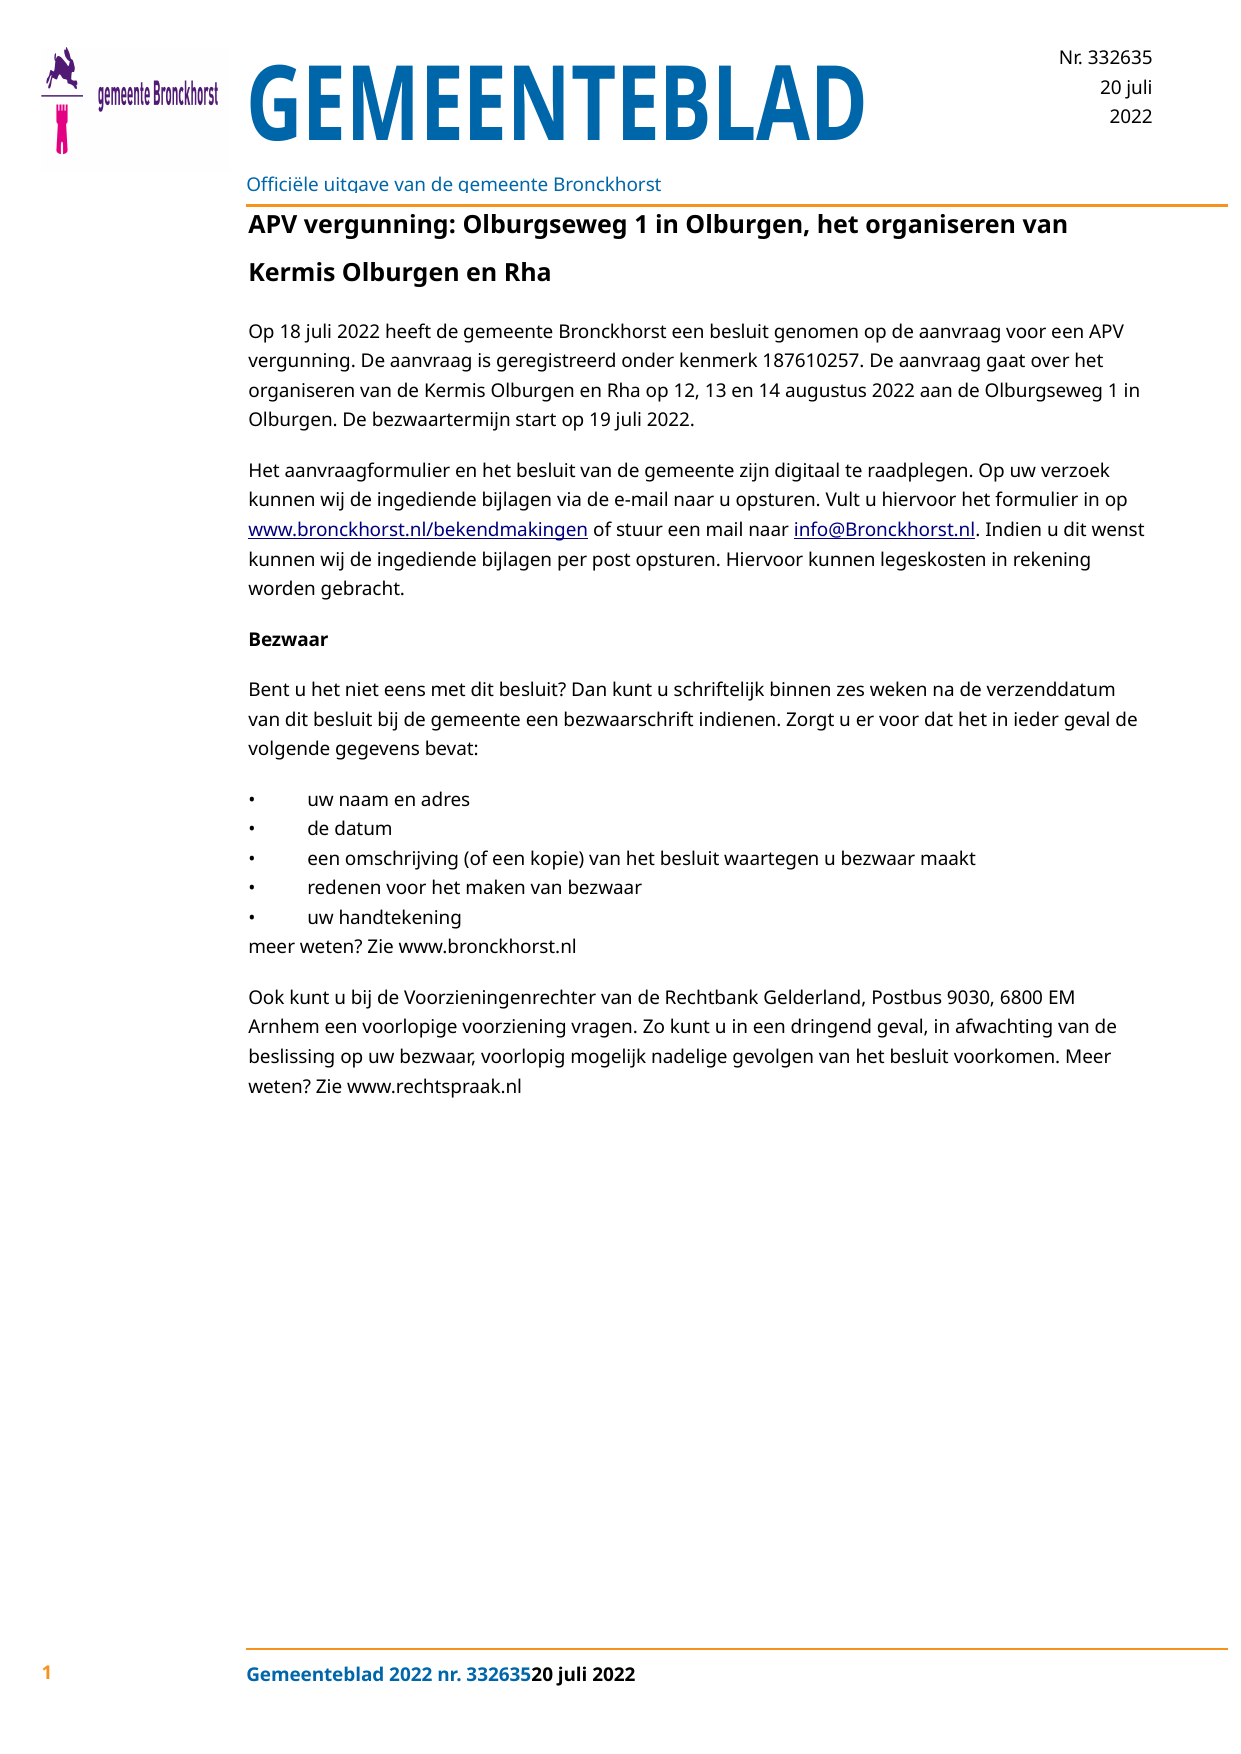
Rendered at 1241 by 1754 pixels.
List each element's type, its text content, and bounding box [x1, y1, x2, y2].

list een omschrijving (of een kopie) van het besluit waartegen u bezwaar maakt [248, 845, 1152, 871]
text Bent u het niet eens met dit besluit? Dan kunt u schriftelijk binnen zes weken na de verzenddatum van dit besluit bij de gemeente een bezwaarschrift indienen. Zorgt u er voor dat het in ieder geval de volgende gegevens bevat: [248, 676, 1152, 761]
text Ook kunt u bij de Voorzieningenrechter van de Rechtbank Gelderland, Postbus 9030, 6800 EM Arnhem een voorlopige voorziening vragen. Zo kunt u in een dringend geval, in afwachting van de beslissing op uw bezwaar, voorlopig mogelijk nadelige gevolgen van het besluit voorkomen. Meer weten? Zie www.rechtspraak.nl [248, 984, 1152, 1099]
text APV vergunning: Olburgseweg 1 in Olburgen, het organiseren van Kermis Olburgen en Rha [248, 207, 1152, 288]
text meer weten? Zie www.bronckhorst.nl [248, 934, 1152, 959]
text Het aanvraagformulier en het besluit van de gemeente zijn digitaal te raadplegen. Op uw verzoek kunnen wij de ingediende bijlagen via de e-mail naar u opsturen. Vult u hiervoor het formulier in op www.bronckhorst.nl/bekendmakingen of stuur een mail naar info@Bronckhorst.nl. Indien u dit wenst kunnen wij de ingediende bijlagen per post opsturen. Hiervoor kunnen legeskosten in rekening worden gebracht. [248, 457, 1152, 601]
list de datum [248, 815, 1152, 841]
text Bezwaar [248, 626, 1152, 652]
list uw handtekening [248, 904, 1152, 930]
text Op 18 juli 2022 heeft de gemeente Bronckhorst een besluit genomen op de aanvraag voor een APV vergunning. De aanvraag is geregistreerd onder kenmerk 187610257. De aanvraag gaat over het organiseren van de Kermis Olburgen en Rha op 12, 13 en 14 augustus 2022 aan de Olburgseweg 1 in Olburgen. De bezwaartermijn start op 19 juli 2022. [248, 318, 1152, 432]
list redenen voor het maken van bezwaar [248, 874, 1152, 900]
picture [41, 47, 231, 172]
list uw naam en adres [248, 786, 1152, 812]
